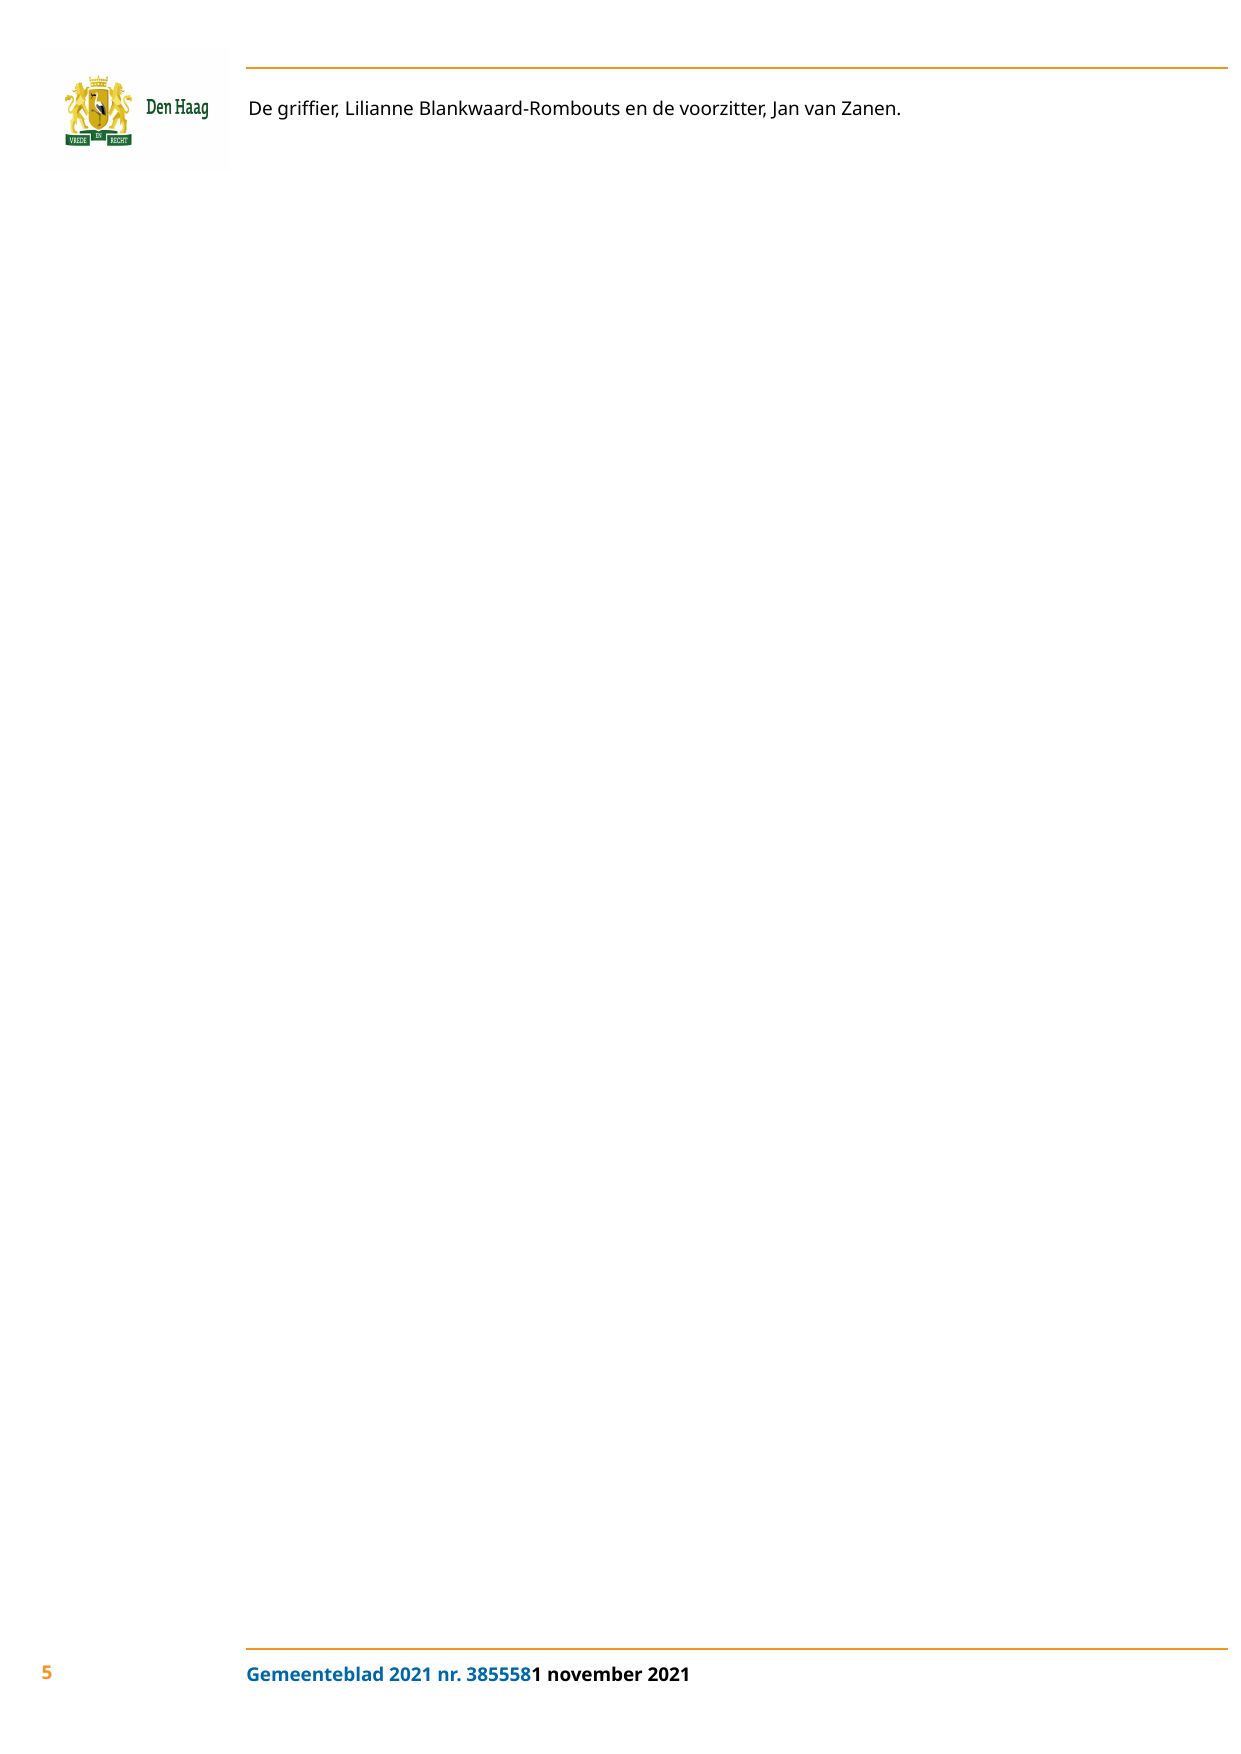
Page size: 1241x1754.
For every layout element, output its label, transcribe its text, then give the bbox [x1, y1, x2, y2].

picture [41, 47, 231, 172]
text De griffier, Lilianne Blankwaard-Rombouts en de voorzitter, Jan van Zanen. [248, 95, 1152, 121]
